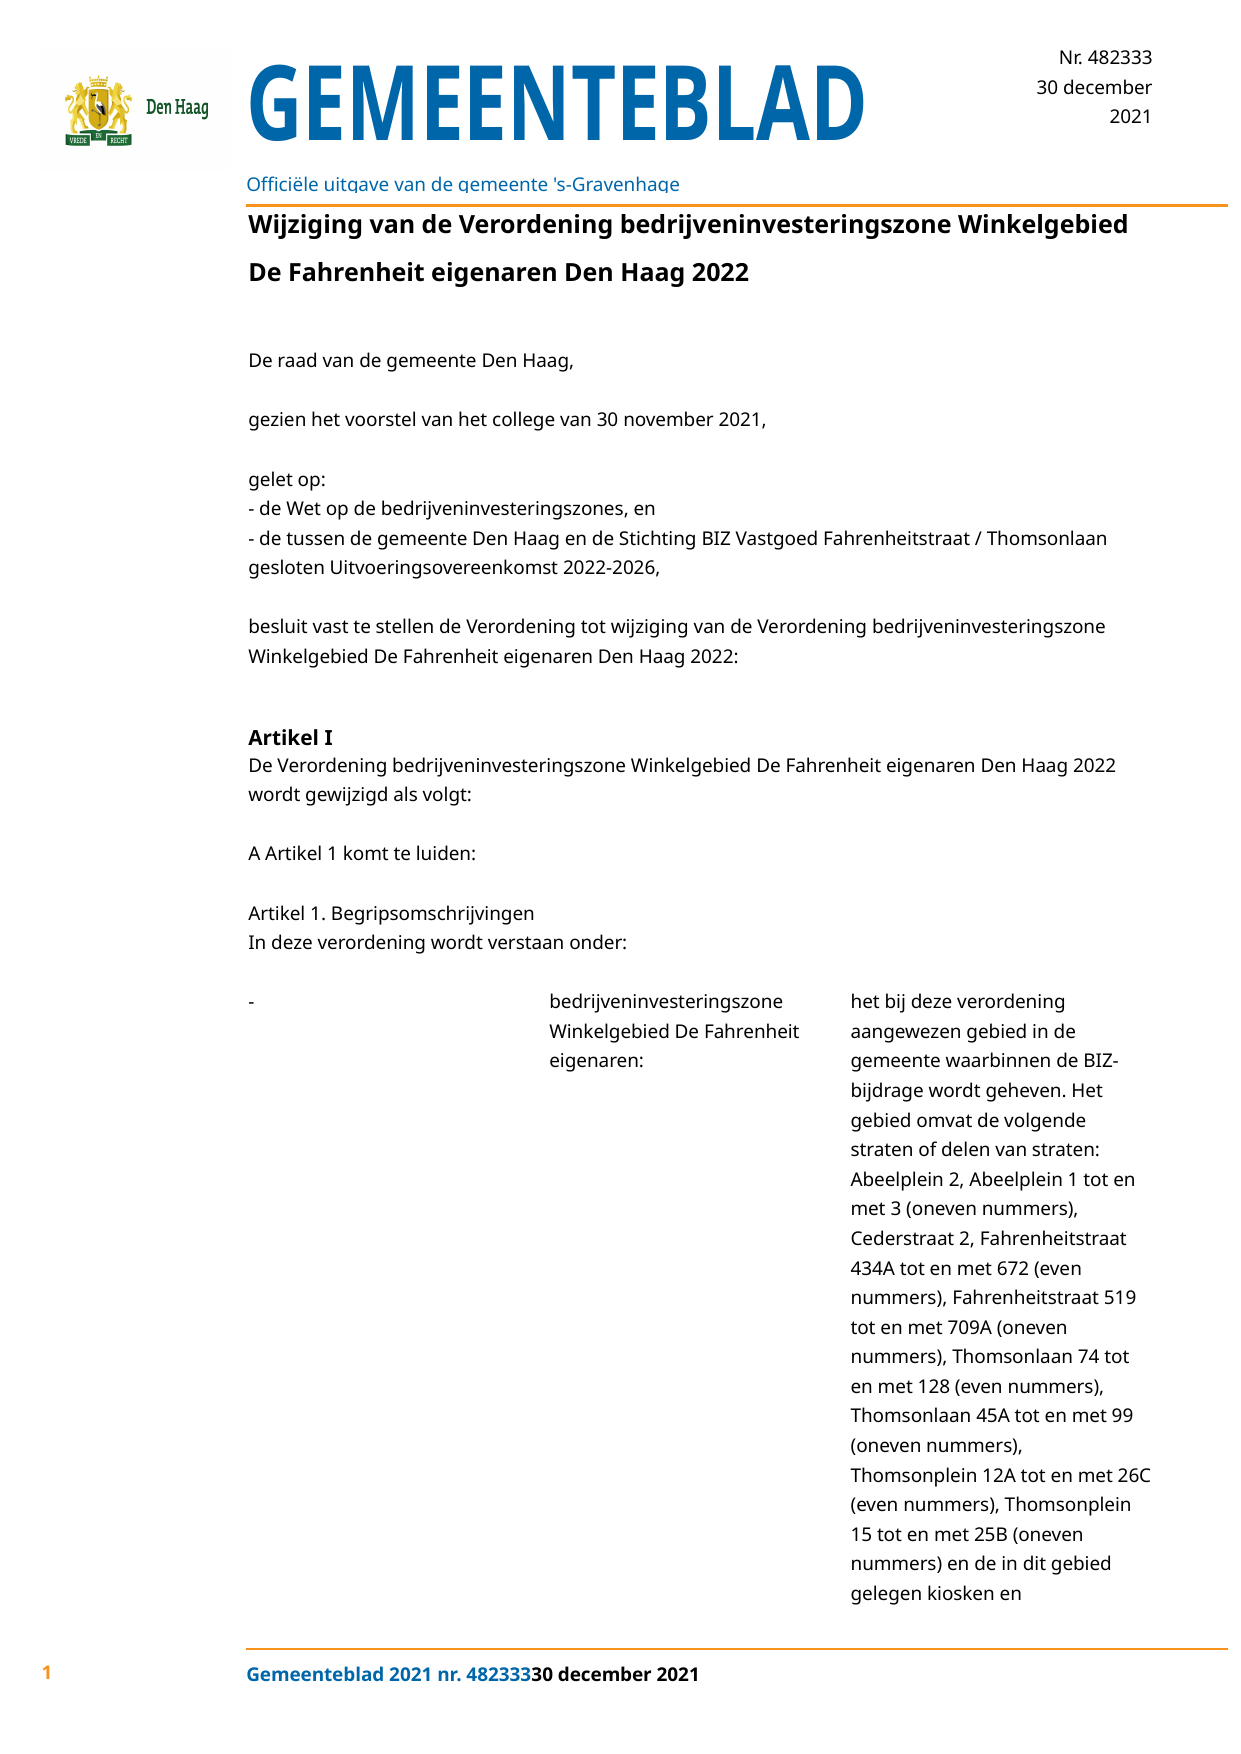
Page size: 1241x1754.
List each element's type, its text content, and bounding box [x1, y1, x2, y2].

text Artikel I [248, 723, 1152, 752]
text Artikel 1. Begripsomschrijvingen [248, 900, 1152, 925]
table_header het bij deze verordening aangewezen gebied in de gemeente waarbinnen de BIZ-bijdrage wordt geheven. Het gebied omvat de volgende straten of delen van straten: Abeelplein 2, Abeelplein 1 tot en met 3 (oneven nummers), Cederstraat 2, Fahrenheitstraat 434A tot en met 672 (even nummers), Fahrenheitstraat 519 tot en met 709A (oneven nummers), Thomsonlaan 74 tot en met 128 (even nummers), Thomsonlaan 45A tot en met 99 (oneven nummers), Thomsonplein 12A tot en met 26C (even nummers), Thomsonplein 15 tot en met 25B (oneven nummers) en de in dit gebied gelegen kiosken en [850, 989, 1152, 1606]
text De Verordening bedrijveninvesteringszone Winkelgebied De Fahrenheit eigenaren Den Haag 2022 wordt gewijzigd als volgt: [248, 752, 1152, 807]
text Wijziging van de Verordening bedrijveninvesteringszone Winkelgebied De Fahrenheit eigenaren Den Haag 2022 [248, 207, 1152, 288]
text De raad van de gemeente Den Haag, [248, 347, 1152, 373]
text gezien het voorstel van het college van 30 november 2021, [248, 407, 1152, 432]
text - de tussen de gemeente Den Haag en de Stichting BIZ Vastgoed Fahrenheitstraat / Thomsonlaan gesloten Uitvoeringsovereenkomst 2022-2026, [248, 525, 1152, 580]
text In deze verordening wordt verstaan onder: [248, 929, 1152, 955]
text gelet op: [248, 466, 1152, 492]
table_header - [248, 989, 549, 1606]
text - de Wet op de bedrijveninvesteringszones, en [248, 495, 1152, 521]
text besluit vast te stellen de Verordening tot wijziging van de Verordening bedrijveninvesteringszone Winkelgebied De Fahrenheit eigenaren Den Haag 2022: [248, 614, 1152, 669]
table_header bedrijveninvesteringszone Winkelgebied De Fahrenheit eigenaren: [549, 989, 850, 1606]
text A Artikel 1 komt te luiden: [248, 841, 1152, 866]
picture [41, 47, 231, 172]
